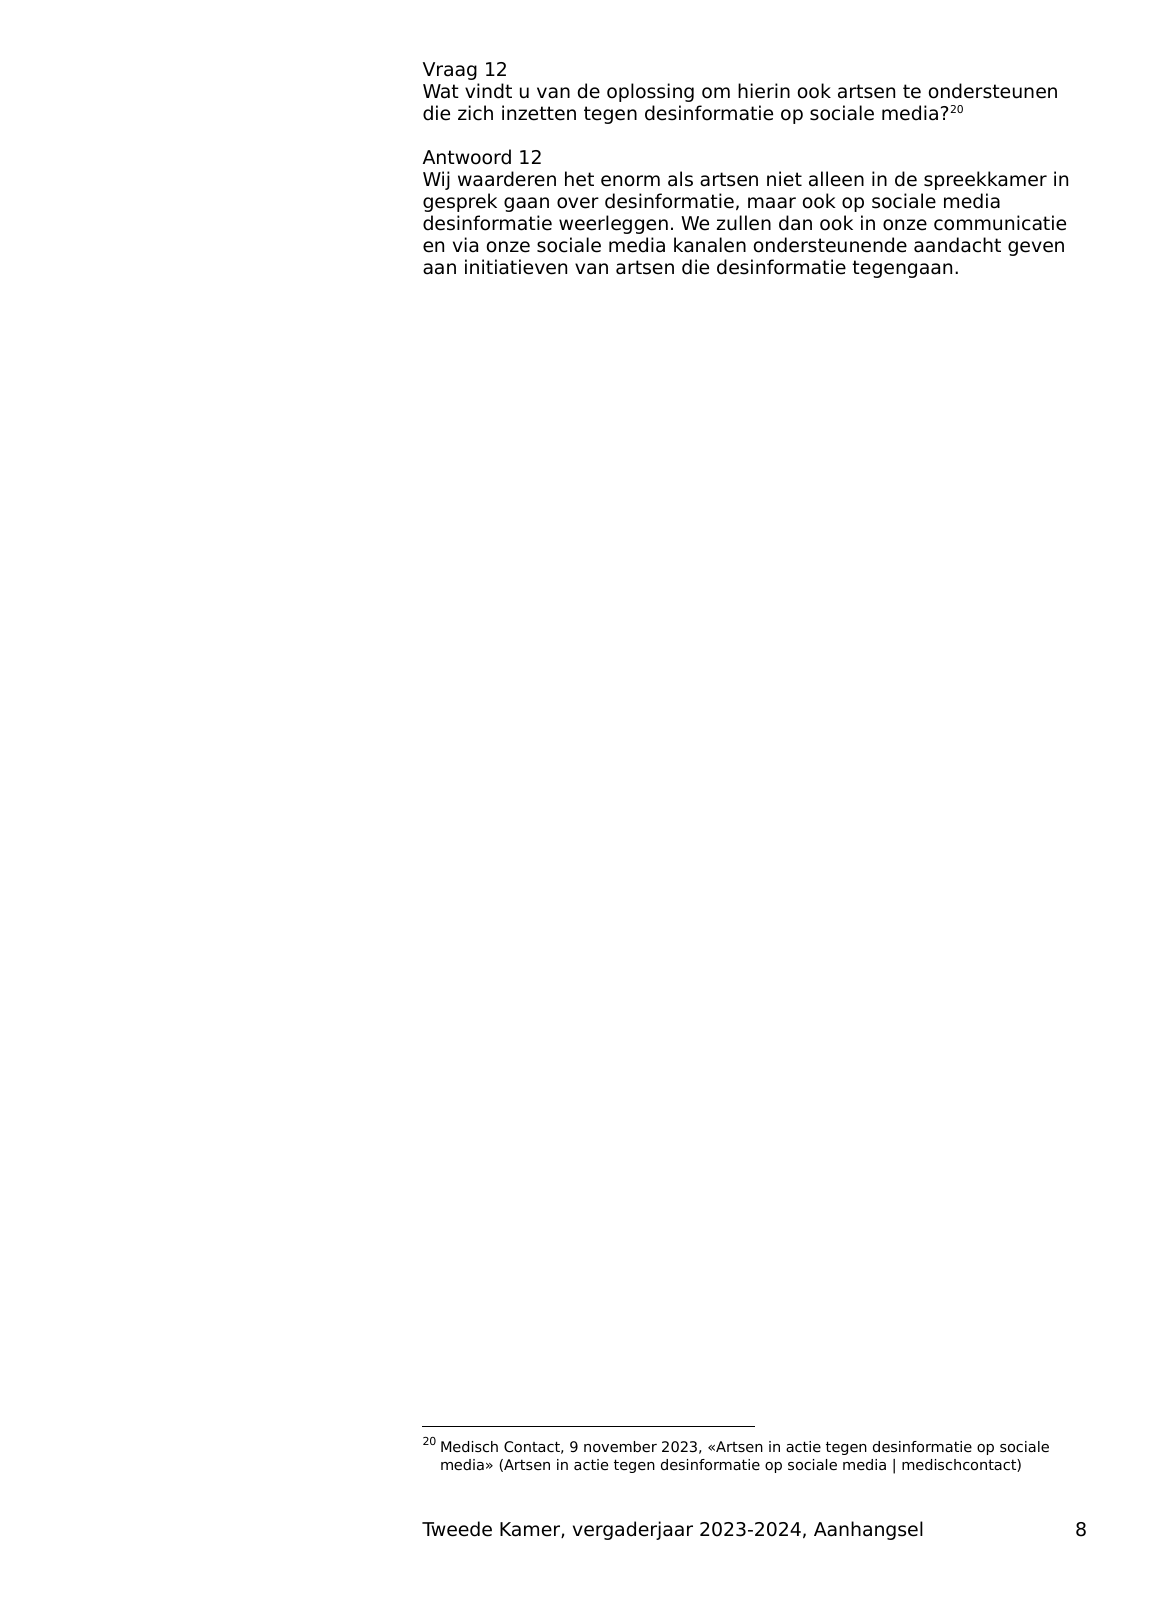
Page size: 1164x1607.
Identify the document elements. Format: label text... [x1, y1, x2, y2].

text Antwoord 12 [422, 147, 1087, 169]
text Wat vindt u van de oplossing om hierin ook artsen te ondersteunen die zich inzetten tegen desinformatie op sociale media? [422, 81, 1087, 125]
text Wij waarderen het enorm als artsen niet alleen in de spreekkamer in gesprek gaan over desinformatie, maar ook op sociale media desinformatie weerleggen. We zullen dan ook in onze communicatie en via onze sociale media kanalen ondersteunende aandacht geven aan initiatieven van artsen die desinformatie tegengaan. [422, 169, 1087, 279]
text Medisch Contact, 9 november 2023, «Artsen in actie tegen desinformatie op sociale media» (Artsen in actie tegen desinformatie op sociale media | medischcontact) [422, 1435, 1087, 1474]
text Vraag 12 [422, 59, 1087, 81]
